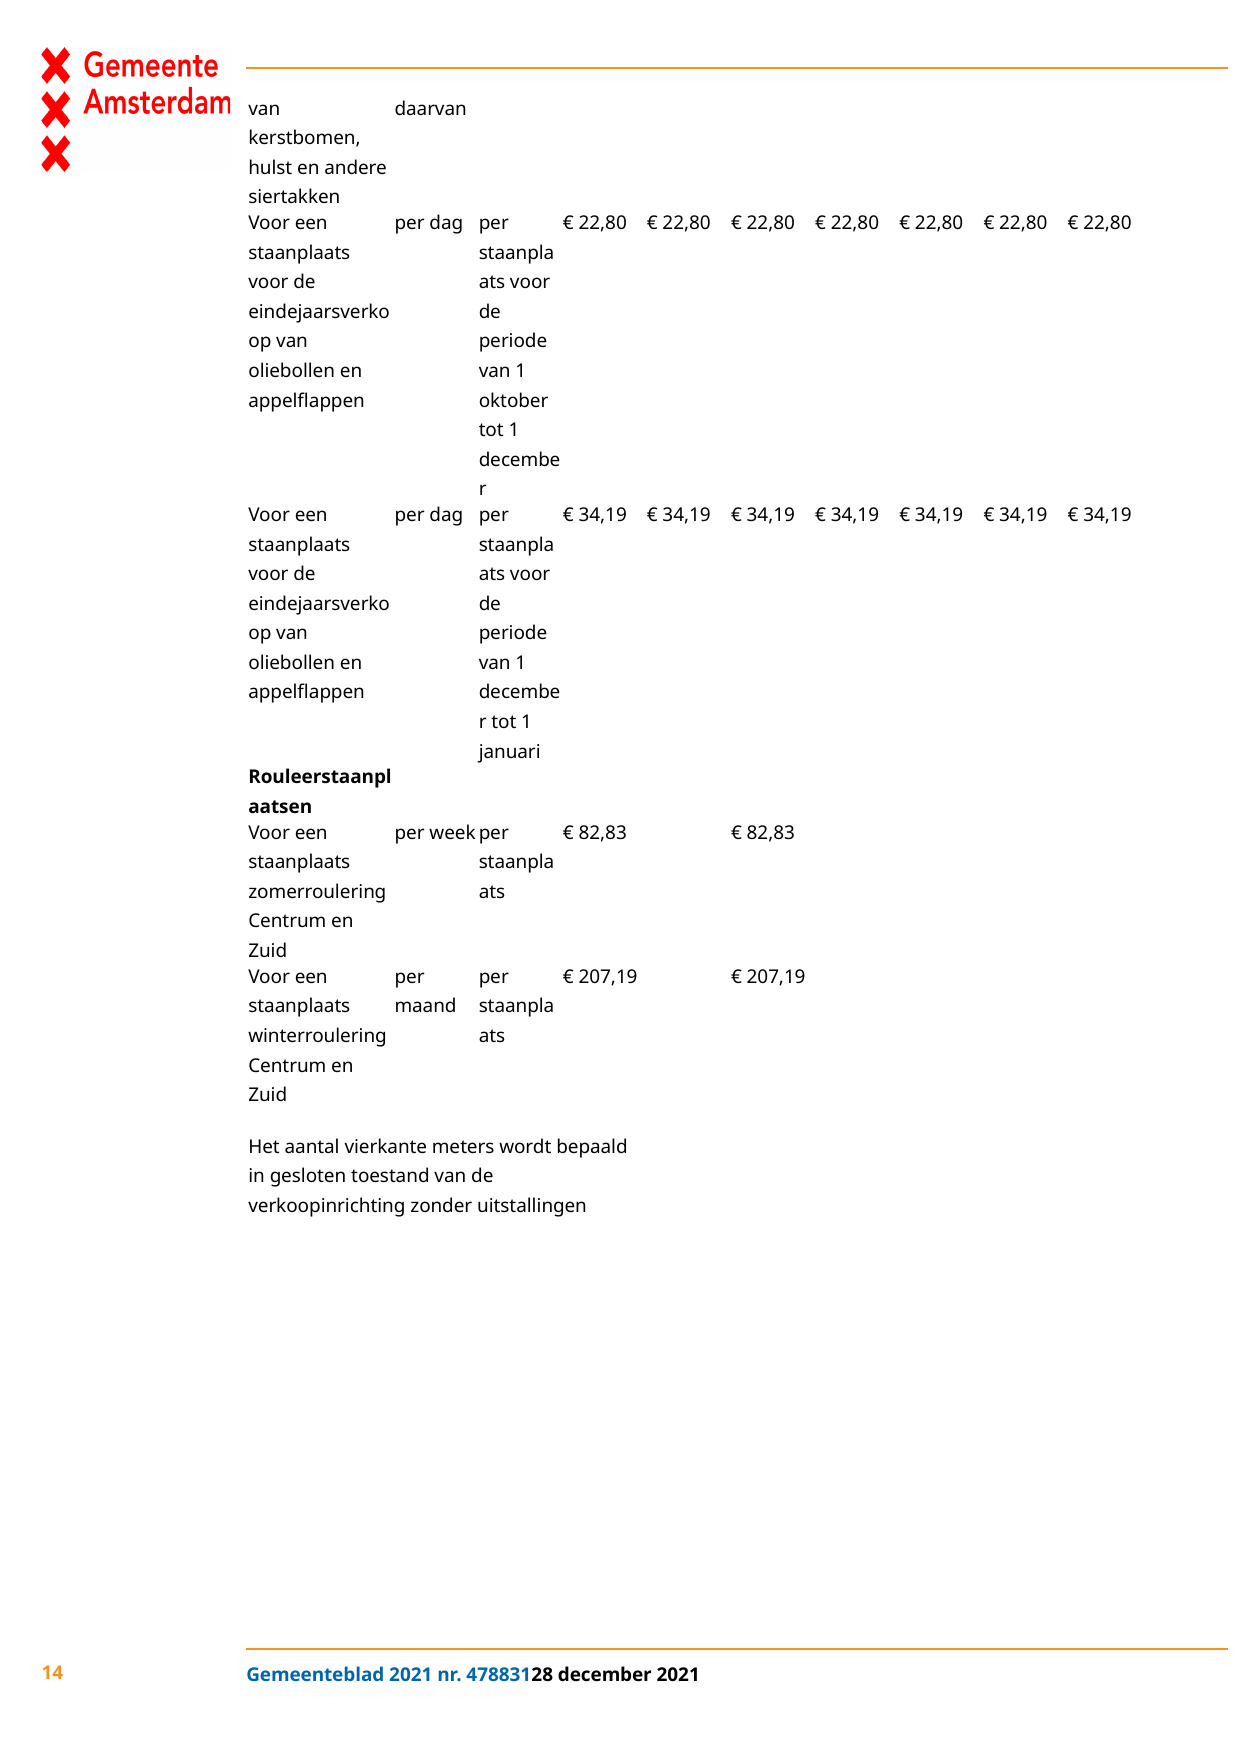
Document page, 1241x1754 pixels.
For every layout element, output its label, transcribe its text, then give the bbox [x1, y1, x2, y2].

table_cell [563, 95, 647, 209]
table_cell € 207,19 [563, 963, 647, 1107]
table_cell [1068, 963, 1152, 1107]
table_cell [248, 1107, 394, 1133]
table_cell [647, 1107, 731, 1133]
table_cell [1068, 1133, 1152, 1218]
table_cell [983, 963, 1067, 1107]
table_cell [815, 819, 899, 963]
table_cell € 34,19 [815, 501, 899, 764]
table_cell € 22,80 [1068, 209, 1152, 501]
table_cell [983, 95, 1067, 209]
table_cell per staanplaats [479, 819, 563, 963]
table_cell [1068, 1107, 1152, 1133]
table_cell [899, 1133, 983, 1218]
table_cell [731, 95, 815, 209]
table_cell per dag [394, 209, 478, 501]
table_cell [647, 819, 731, 963]
table_cell € 22,80 [647, 209, 731, 501]
table_cell [815, 764, 899, 819]
table_cell € 82,83 [731, 819, 815, 963]
table_cell [731, 764, 815, 819]
table_cell [731, 1107, 815, 1133]
table_cell per maand [394, 963, 478, 1107]
table_cell Rouleerstaanplaatsen [248, 764, 394, 819]
table_cell per dag [394, 501, 478, 764]
table_cell [1068, 764, 1152, 819]
table_cell € 22,80 [815, 209, 899, 501]
table_cell [479, 95, 563, 209]
table_cell [647, 95, 731, 209]
table_cell daarvan [394, 95, 478, 209]
table_cell Voor een staanplaats voor de eindejaarsverkoop van oliebollen en appelflappen [248, 501, 394, 764]
table_cell [983, 764, 1067, 819]
table_cell [394, 764, 478, 819]
table_cell € 22,80 [983, 209, 1067, 501]
table_cell [1068, 819, 1152, 963]
picture [41, 47, 231, 172]
table_cell € 22,80 [899, 209, 983, 501]
table_cell € 34,19 [647, 501, 731, 764]
table_cell [815, 1133, 899, 1218]
table_cell Voor een staanplaats zomerroulering Centrum en Zuid [248, 819, 394, 963]
table_cell Voor een staanplaats voor de eindejaarsverkoop van oliebollen en appelflappen [248, 209, 394, 501]
table_cell [815, 1107, 899, 1133]
table_cell [899, 1107, 983, 1133]
table_cell [563, 1107, 647, 1133]
table_cell [394, 1107, 478, 1133]
table_cell [983, 819, 1067, 963]
table_cell [563, 764, 647, 819]
table_cell per staanplaats voor de periode van 1 oktober tot 1 december [479, 209, 563, 501]
table_cell € 22,80 [731, 209, 815, 501]
table_cell [899, 95, 983, 209]
table_cell € 34,19 [731, 501, 815, 764]
table_cell [647, 963, 731, 1107]
table_cell € 34,19 [899, 501, 983, 764]
table_cell [479, 764, 563, 819]
table_cell € 34,19 [983, 501, 1067, 764]
table_cell € 82,83 [563, 819, 647, 963]
table_cell [479, 1107, 563, 1133]
table_cell per staanplaats voor de periode van 1 december tot 1 januari [479, 501, 563, 764]
table_cell € 22,80 [563, 209, 647, 501]
table_cell [1068, 95, 1152, 209]
table_cell [983, 1133, 1067, 1218]
table_cell [899, 963, 983, 1107]
table_cell [647, 1133, 731, 1218]
table_cell Het aantal vierkante meters wordt bepaald in gesloten toestand van de verkoopinrichting zonder uitstallingen [248, 1133, 647, 1218]
table_cell van kerstbomen, hulst en andere siertakken [248, 95, 394, 209]
table_cell per week [394, 819, 478, 963]
table_cell [731, 1133, 815, 1218]
table_cell [899, 764, 983, 819]
table_cell [899, 819, 983, 963]
table_cell € 34,19 [1068, 501, 1152, 764]
table_cell € 207,19 [731, 963, 815, 1107]
table_cell [647, 764, 731, 819]
table_cell [815, 95, 899, 209]
table_cell [815, 963, 899, 1107]
table_cell per staanplaats [479, 963, 563, 1107]
table_cell [983, 1107, 1067, 1133]
table_cell Voor een staanplaats winterroulering Centrum en Zuid [248, 963, 394, 1107]
table_cell € 34,19 [563, 501, 647, 764]
